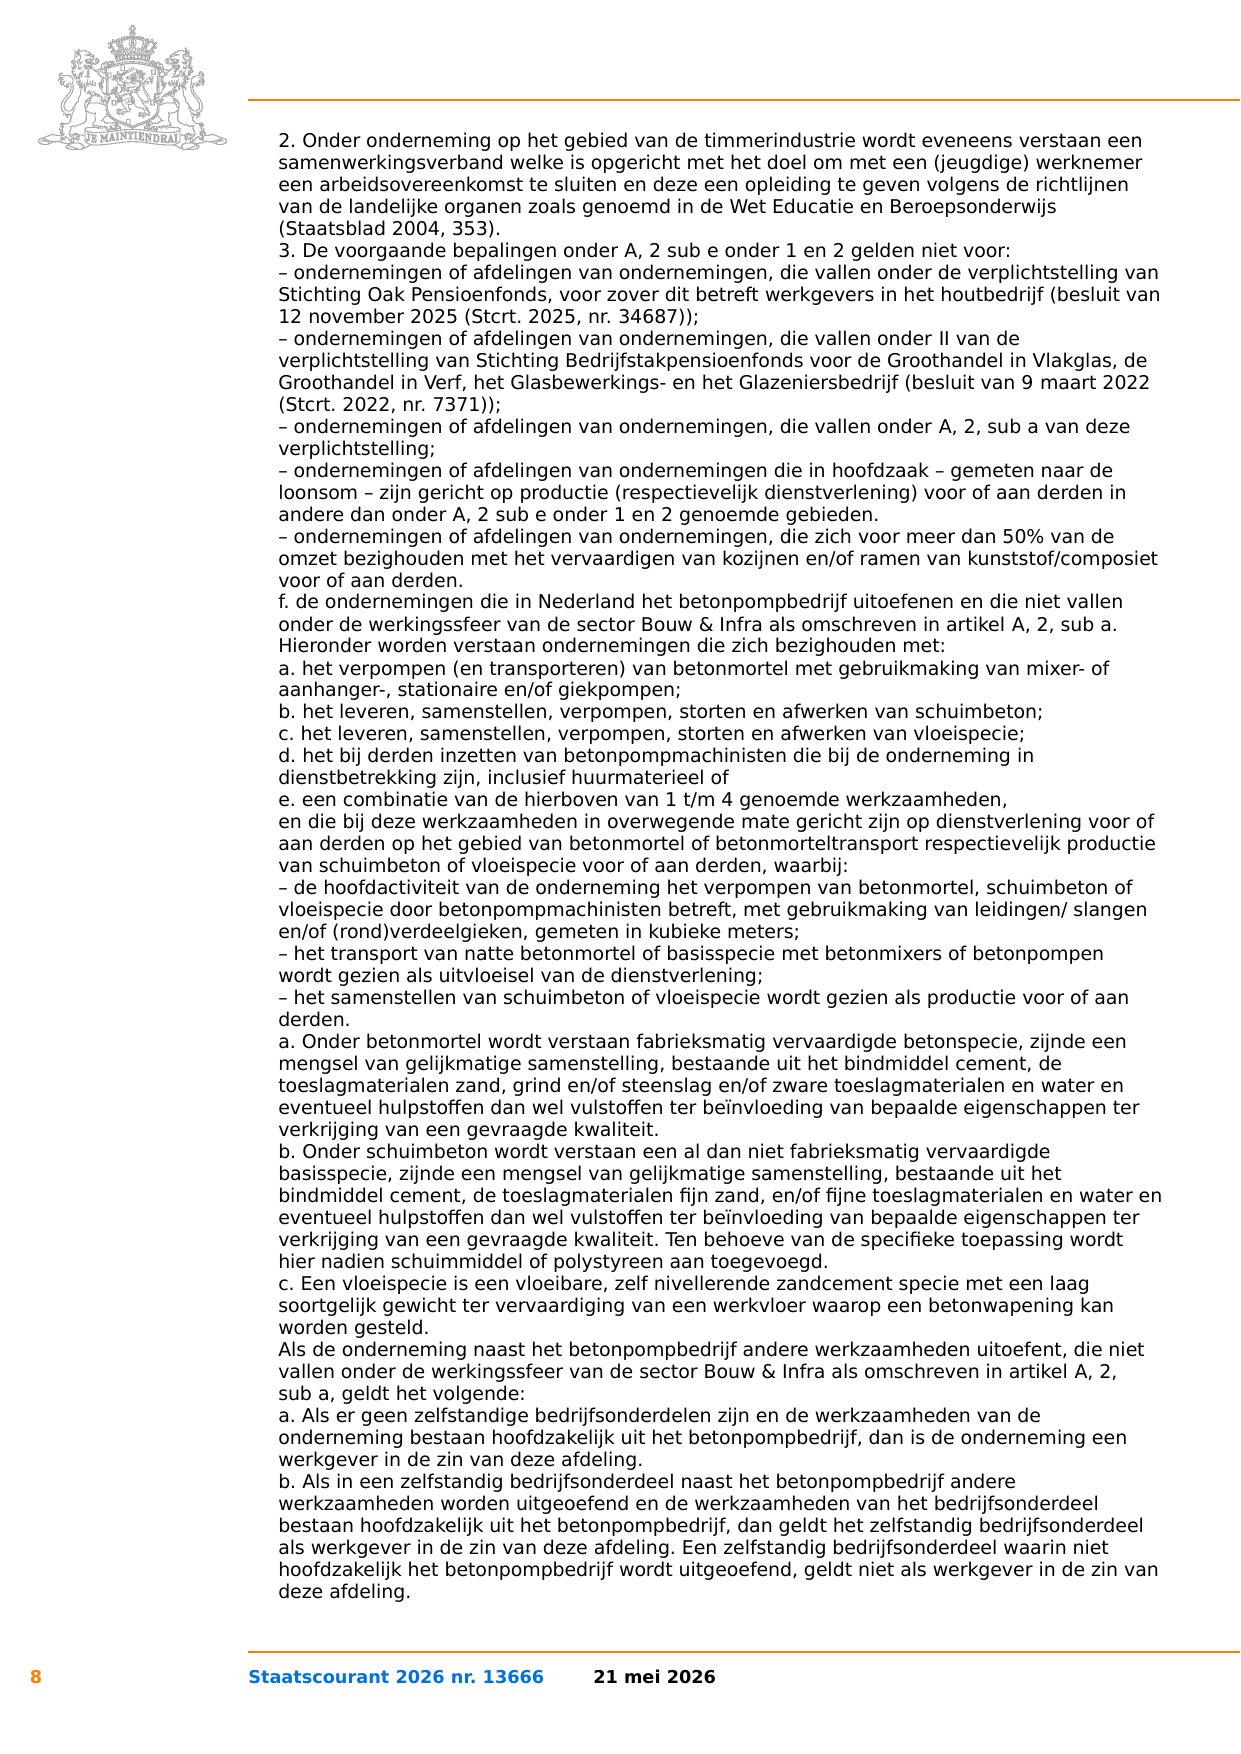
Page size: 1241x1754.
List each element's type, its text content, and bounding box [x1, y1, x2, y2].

text b. het leveren, samenstellen, verpompen, storten en afwerken van schuimbeton; [278, 701, 1163, 723]
text b. Als in een zelfstandig bedrijfsonderdeel naast het betonpompbedrijf andere werkzaamheden worden uitgeoefend en de werkzaamheden van het bedrijfsonderdeel bestaan hoofdzakelijk uit het betonpompbedrijf, dan geldt het zelfstandig bedrijfsonderdeel als werkgever in de zin van deze afdeling. Een zelfstandig bedrijfsonderdeel waarin niet hoofdzakelijk het betonpompbedrijf wordt uitgeoefend, geldt niet als werkgever in de zin van deze afdeling. [278, 1471, 1163, 1602]
text c. Een vloeispecie is een vloeibare, zelf nivellerende zandcement specie met een laag soortgelijk gewicht ter vervaardiging van een werkvloer waarop een betonwapening kan worden gesteld. [278, 1273, 1163, 1339]
text f. de ondernemingen die in Nederland het betonpompbedrijf uitoefenen en die niet vallen onder de werkingssfeer van de sector Bouw & Infra als omschreven in artikel A, 2, sub a. Hieronder worden verstaan ondernemingen die zich bezighouden met: [278, 591, 1163, 657]
text a. het verpompen (en transporteren) van betonmortel met gebruikmaking van mixer- of aanhanger-, stationaire en/of giekpompen; [278, 657, 1163, 701]
picture [38, 25, 227, 150]
text a. Onder betonmortel wordt verstaan fabrieksmatig vervaardigde betonspecie, zijnde een mengsel van gelijkmatige samenstelling, bestaande uit het bindmiddel cement, de toeslagmaterialen zand, grind en/of steenslag en/of zware toeslagmaterialen en water en eventueel hulpstoffen dan wel vulstoffen ter beïnvloeding van bepaalde eigenschappen ter verkrijging van een gevraagde kwaliteit. [278, 1031, 1163, 1141]
text – het transport van natte betonmortel of basisspecie met betonmixers of betonpompen wordt gezien als uitvloeisel van de dienstverlening; [278, 943, 1163, 987]
text – ondernemingen of afdelingen van ondernemingen, die zich voor meer dan 50% van de omzet bezighouden met het vervaardigen van kozijnen en/of ramen van kunststof/composiet voor of aan derden. [278, 526, 1163, 591]
text – ondernemingen of afdelingen van ondernemingen die in hoofdzaak – gemeten naar de loonsom – zijn gericht op productie (respectievelijk dienstverlening) voor of aan derden in andere dan onder A, 2 sub e onder 1 en 2 genoemde gebieden. [278, 459, 1163, 526]
text a. Als er geen zelfstandige bedrijfsonderdelen zijn en de werkzaamheden van de onderneming bestaan hoofdzakelijk uit het betonpompbedrijf, dan is de onderneming een werkgever in de zin van deze afdeling. [278, 1405, 1163, 1471]
text 2. Onder onderneming op het gebied van de timmerindustrie wordt eveneens verstaan een samenwerkingsverband welke is opgericht met het doel om met een (jeugdige) werknemer een arbeidsovereenkomst te sluiten en deze een opleiding te geven volgens de richtlijnen van de landelijke organen zoals genoemd in de Wet Educatie en Beroepsonderwijs (Staatsblad 2004, 353). [278, 130, 1163, 240]
text 3. De voorgaande bepalingen onder A, 2 sub e onder 1 en 2 gelden niet voor: [278, 240, 1163, 262]
text – ondernemingen of afdelingen van ondernemingen, die vallen onder II van de verplichtstelling van Stichting Bedrijfstakpensioenfonds voor de Groothandel in Vlakglas, de Groothandel in Verf, het Glasbewerkings- en het Glazeniersbedrijf (besluit van 9 maart 2022 (Stcrt. 2022, nr. 7371)); [278, 328, 1163, 416]
text – ondernemingen of afdelingen van ondernemingen, die vallen onder A, 2, sub a van deze verplichtstelling; [278, 416, 1163, 459]
text Als de onderneming naast het betonpompbedrijf andere werkzaamheden uitoefent, die niet vallen onder de werkingssfeer van de sector Bouw & Infra als omschreven in artikel A, 2, sub a, geldt het volgende: [278, 1339, 1163, 1405]
text e. een combinatie van de hierboven van 1 t/m 4 genoemde werkzaamheden, [278, 789, 1163, 811]
text – ondernemingen of afdelingen van ondernemingen, die vallen onder de verplichtstelling van Stichting Oak Pensioenfonds, voor zover dit betreft werkgevers in het houtbedrijf (besluit van 12 november 2025 (Stcrt. 2025, nr. 34687)); [278, 262, 1163, 328]
text – de hoofdactiviteit van de onderneming het verpompen van betonmortel, schuimbeton of vloeispecie door betonpompmachinisten betreft, met gebruikmaking van leidingen/ slangen en/of (rond)verdeelgieken, gemeten in kubieke meters; [278, 877, 1163, 943]
text en die bij deze werkzaamheden in overwegende mate gericht zijn op dienstverlening voor of aan derden op het gebied van betonmortel of betonmorteltransport respectievelijk productie van schuimbeton of vloeispecie voor of aan derden, waarbij: [278, 811, 1163, 877]
text – het samenstellen van schuimbeton of vloeispecie wordt gezien als productie voor of aan derden. [278, 987, 1163, 1031]
text b. Onder schuimbeton wordt verstaan een al dan niet fabrieksmatig vervaardigde basisspecie, zijnde een mengsel van gelijkmatige samenstelling, bestaande uit het bindmiddel cement, de toeslagmaterialen fijn zand, en/of fijne toeslagmaterialen en water en eventueel hulpstoffen dan wel vulstoffen ter beïnvloeding van bepaalde eigenschappen ter verkrijging van een gevraagde kwaliteit. Ten behoeve van de specifieke toepassing wordt hier nadien schuimmiddel of polystyreen aan toegevoegd. [278, 1141, 1163, 1273]
text d. het bij derden inzetten van betonpompmachinisten die bij de onderneming in dienstbetrekking zijn, inclusief huurmaterieel of [278, 745, 1163, 789]
text c. het leveren, samenstellen, verpompen, storten en afwerken van vloeispecie; [278, 723, 1163, 745]
